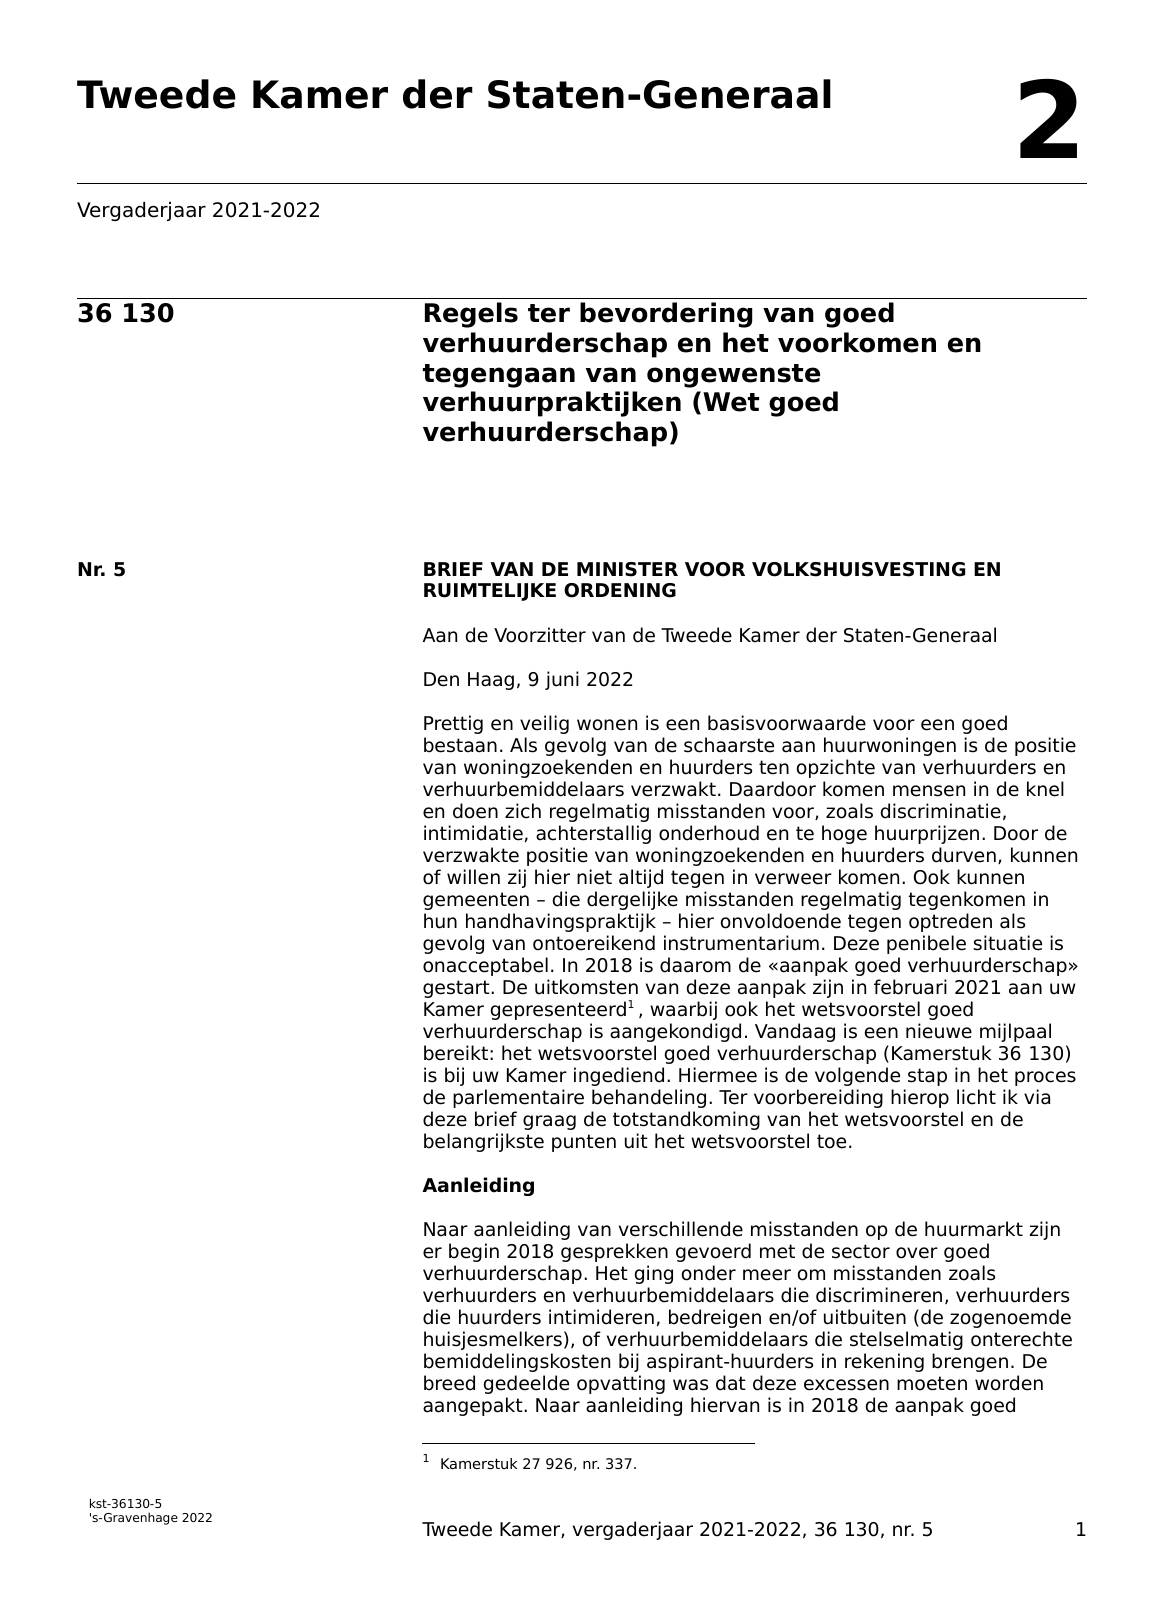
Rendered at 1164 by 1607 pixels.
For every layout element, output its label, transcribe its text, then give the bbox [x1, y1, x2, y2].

text Den Haag, 9 juni 2022 [422, 669, 1087, 691]
table_header Tweede Kamer der Staten-Generaal [77, 59, 886, 183]
table_header 2 [886, 59, 1087, 183]
text kst-36130-5 [88, 1497, 323, 1511]
text Kamerstuk 27 926, nr. 337. [422, 1452, 1087, 1474]
subtitle Aanleiding [422, 1175, 1087, 1197]
text Prettig en veilig wonen is een basisvoorwaarde voor een goed bestaan. Als gevolg van de schaarste aan huurwoningen is de positie van woningzoekenden en huurders ten opzichte van verhuurders en verhuurbemiddelaars verzwakt. Daardoor komen mensen in de knel en doen zich regelmatig misstanden voor, zoals discriminatie, intimidatie, achterstallig onderhoud en te hoge huurprijzen. Door de verzwakte positie van woningzoekenden en huurders durven, kunnen of willen zij hier niet altijd tegen in verweer komen. Ook kunnen gemeenten – die dergelijke misstanden regelmatig tegenkomen in hun handhavingspraktijk – hier onvoldoende tegen optreden als gevolg van ontoereikend instrumentarium. Deze penibele situatie is onacceptabel. In 2018 is daarom de «aanpak goed verhuurderschap» gestart. De uitkomsten van deze aanpak zijn in februari 2021 aan uw Kamer gepresenteerd, waarbij ook het wetsvoorstel goed verhuurderschap is aangekondigd. Vandaag is een nieuwe mijlpaal bereikt: het wetsvoorstel goed verhuurderschap (Kamerstuk 36 130) is bij uw Kamer ingediend. Hiermee is de volgende stap in het proces de parlementaire behandeling. Ter voorbereiding hierop licht ik via deze brief graag de totstandkoming van het wetsvoorstel en de belangrijkste punten uit het wetsvoorstel toe. [422, 713, 1087, 1152]
text Naar aanleiding van verschillende misstanden op de huurmarkt zijn er begin 2018 gesprekken gevoerd met de sector over goed verhuurderschap. Het ging onder meer om misstanden zoals verhuurders en verhuurbemiddelaars die discrimineren, verhuurders die huurders intimideren, bedreigen en/of uitbuiten (de zogenoemde huisjesmelkers), of verhuurbemiddelaars die stelselmatig onterechte bemiddelingskosten bij aspirant-huurders in rekening brengen. De breed gedeelde opvatting was dat deze excessen moeten worden aangepakt. Naar aanleiding hiervan is in 2018 de aanpak goed [422, 1219, 1087, 1417]
subtitle Nr. 5 BRIEF VAN DE MINISTER VOOR VOLKSHUISVESTING EN RUIMTELIJKE ORDENING [77, 558, 1087, 602]
table_cell Vergaderjaar 2021-2022 [77, 184, 1087, 298]
subtitle 36 130 Regels ter bevordering van goed verhuurderschap en het voorkomen en tegengaan van ongewenste verhuurpraktijken (Wet goed verhuurderschap) [77, 299, 1087, 447]
text Aan de Voorzitter van de Tweede Kamer der Staten-Generaal [422, 624, 1087, 647]
text 's-Gravenhage 2022 [88, 1511, 323, 1525]
